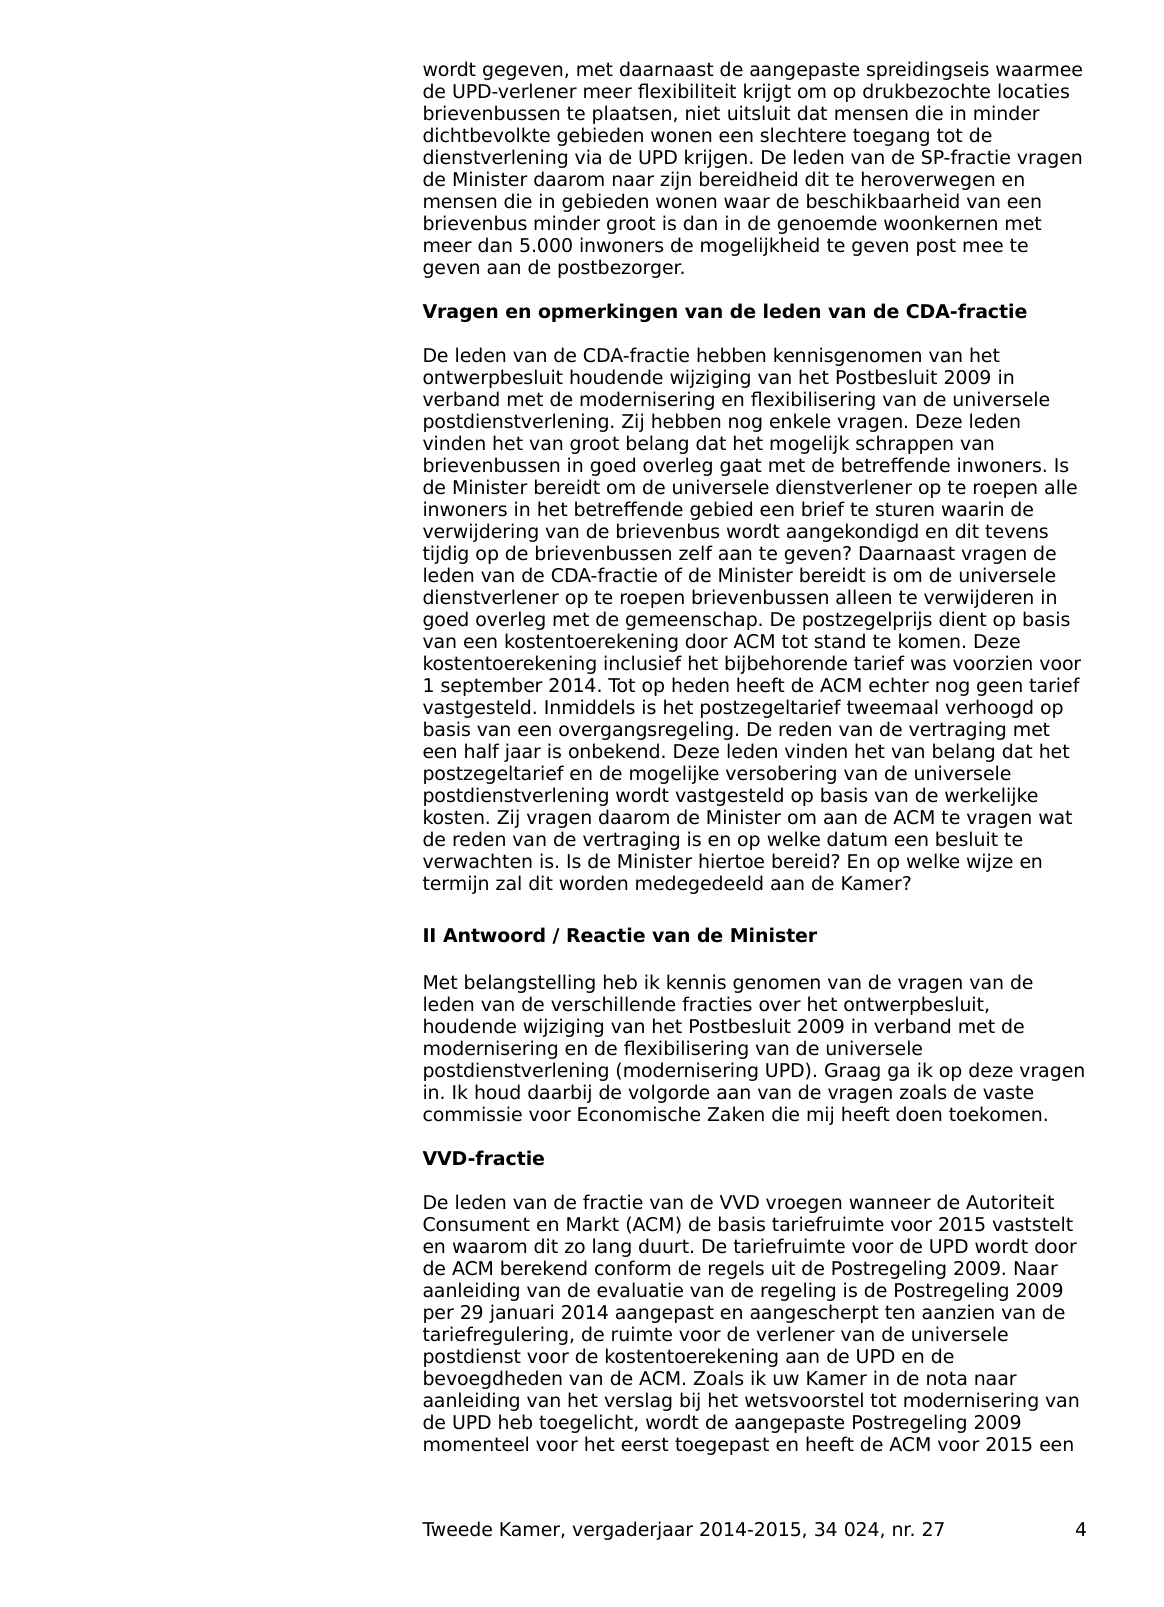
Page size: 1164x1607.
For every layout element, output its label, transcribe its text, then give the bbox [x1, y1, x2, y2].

text wordt gegeven, met daarnaast de aangepaste spreidingseis waarmee de UPD-verlener meer flexibiliteit krijgt om op drukbezochte locaties brievenbussen te plaatsen, niet uitsluit dat mensen die in minder dichtbevolkte gebieden wonen een slechtere toegang tot de dienstverlening via de UPD krijgen. De leden van de SP-fractie vragen de Minister daarom naar zijn bereidheid dit te heroverwegen en mensen die in gebieden wonen waar de beschikbaarheid van een brievenbus minder groot is dan in de genoemde woonkernen met meer dan 5.000 inwoners de mogelijkheid te geven post mee te geven aan de postbezorger. [422, 59, 1087, 279]
text Met belangstelling heb ik kennis genomen van de vragen van de leden van de verschillende fracties over het ontwerpbesluit, houdende wijziging van het Postbesluit 2009 in verband met de modernisering en de flexibilisering van de universele postdienstverlening (modernisering UPD). Graag ga ik op deze vragen in. Ik houd daarbij de volgorde aan van de vragen zoals de vaste commissie voor Economische Zaken die mij heeft doen toekomen. [422, 972, 1087, 1126]
subtitle VVD-fractie [422, 1148, 1087, 1170]
subtitle Vragen en opmerkingen van de leden van de CDA-fractie [422, 301, 1087, 323]
subtitle II Antwoord / Reactie van de Minister [422, 925, 1087, 947]
text De leden van de CDA-fractie hebben kennisgenomen van het ontwerpbesluit houdende wijziging van het Postbesluit 2009 in verband met de modernisering en flexibilisering van de universele postdienstverlening. Zij hebben nog enkele vragen. Deze leden vinden het van groot belang dat het mogelijk schrappen van brievenbussen in goed overleg gaat met de betreffende inwoners. Is de Minister bereidt om de universele dienstverlener op te roepen alle inwoners in het betreffende gebied een brief te sturen waarin de verwijdering van de brievenbus wordt aangekondigd en dit tevens tijdig op de brievenbussen zelf aan te geven? Daarnaast vragen de leden van de CDA-fractie of de Minister bereidt is om de universele dienstverlener op te roepen brievenbussen alleen te verwijderen in goed overleg met de gemeenschap. De postzegelprijs dient op basis van een kostentoerekening door ACM tot stand te komen. Deze kostentoerekening inclusief het bijbehorende tarief was voorzien voor 1 september 2014. Tot op heden heeft de ACM echter nog geen tarief vastgesteld. Inmiddels is het postzegeltarief tweemaal verhoogd op basis van een overgangsregeling. De reden van de vertraging met een half jaar is onbekend. Deze leden vinden het van belang dat het postzegeltarief en de mogelijke versobering van de universele postdienstverlening wordt vastgesteld op basis van de werkelijke kosten. Zij vragen daarom de Minister om aan de ACM te vragen wat de reden van de vertraging is en op welke datum een besluit te verwachten is. Is de Minister hiertoe bereid? En op welke wijze en termijn zal dit worden medegedeeld aan de Kamer? [422, 345, 1087, 895]
text De leden van de fractie van de VVD vroegen wanneer de Autoriteit Consument en Markt (ACM) de basis tariefruimte voor 2015 vaststelt en waarom dit zo lang duurt. De tariefruimte voor de UPD wordt door de ACM berekend conform de regels uit de Postregeling 2009. Naar aanleiding van de evaluatie van de regeling is de Postregeling 2009 per 29 januari 2014 aangepast en aangescherpt ten aanzien van de tariefregulering, de ruimte voor de verlener van de universele postdienst voor de kostentoerekening aan de UPD en de bevoegdheden van de ACM. Zoals ik uw Kamer in de nota naar aanleiding van het verslag bij het wetsvoorstel tot modernisering van de UPD heb toegelicht, wordt de aangepaste Postregeling 2009 momenteel voor het eerst toegepast en heeft de ACM voor 2015 een [422, 1192, 1087, 1456]
